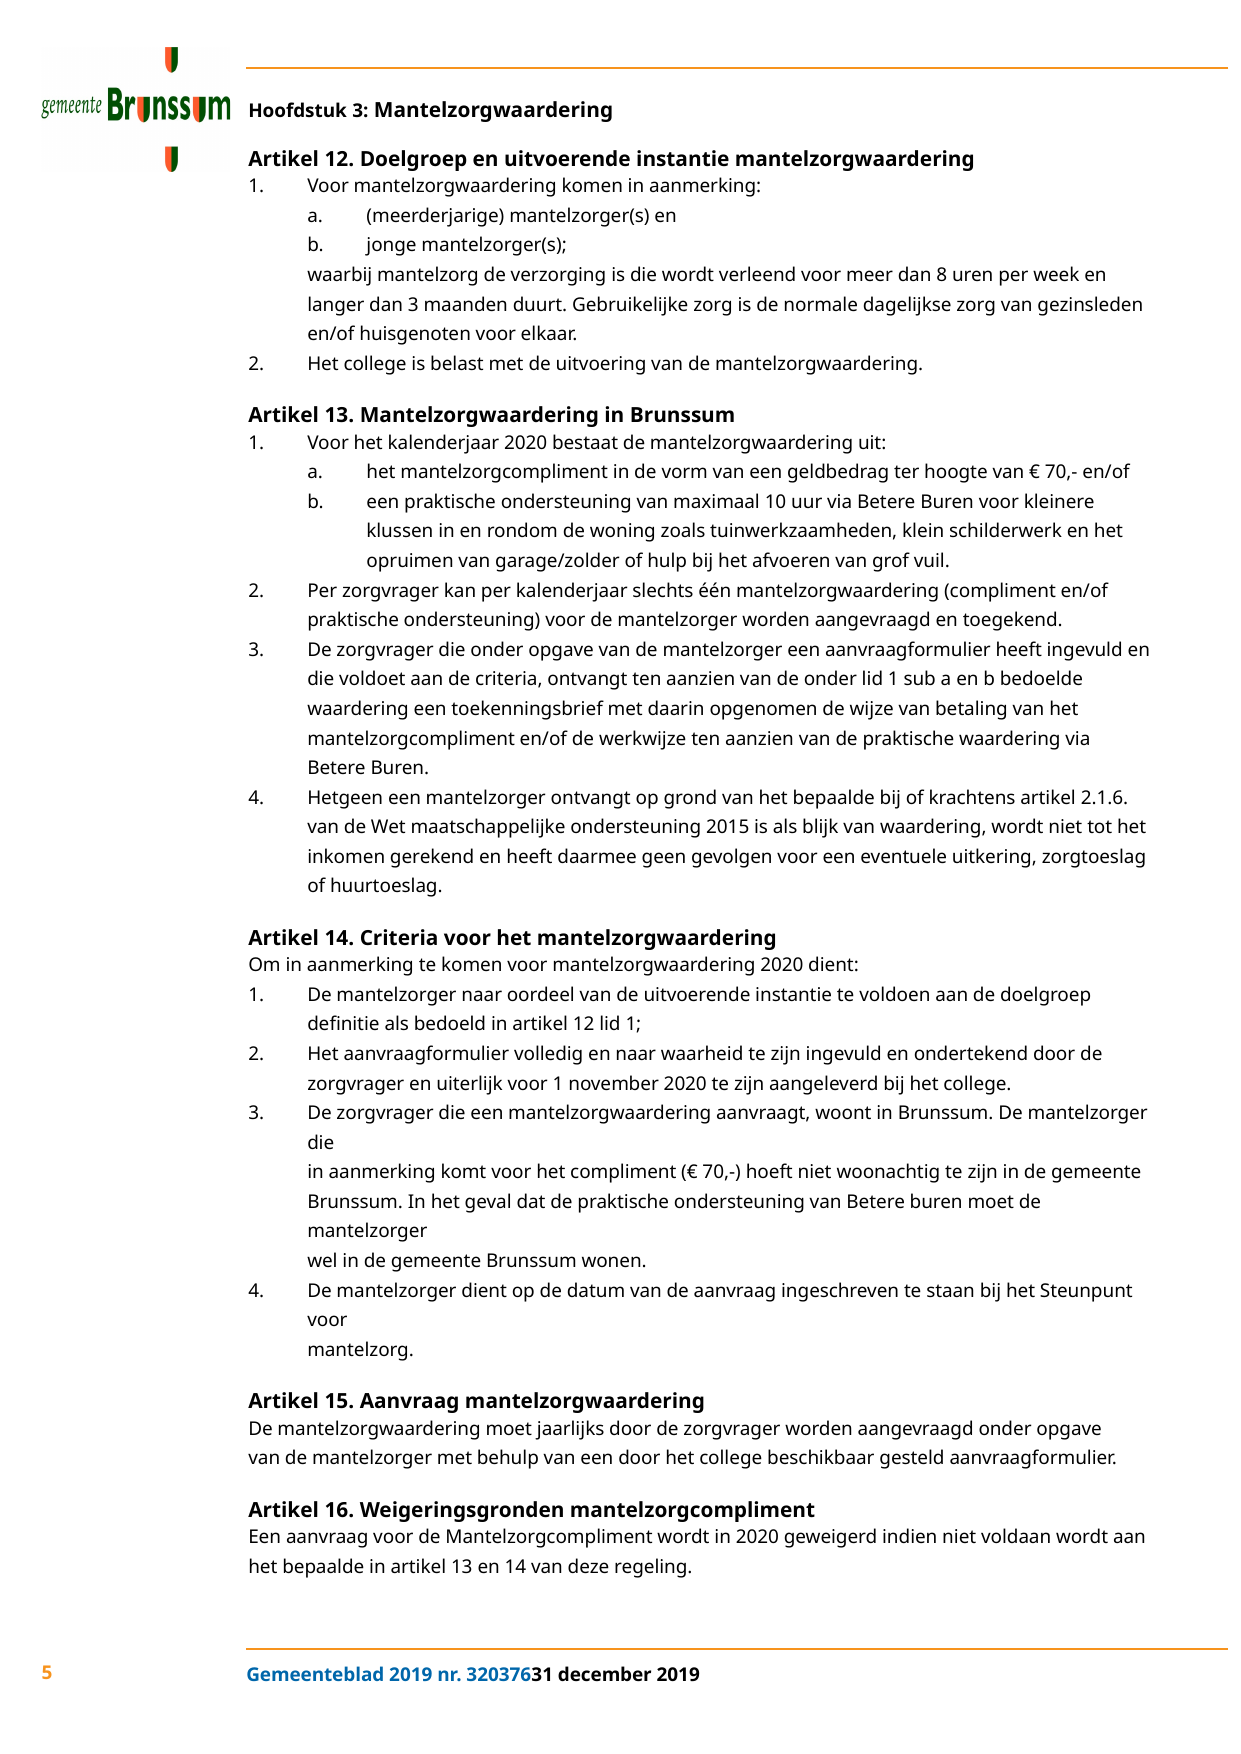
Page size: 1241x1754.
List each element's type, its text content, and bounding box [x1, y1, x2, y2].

list De mantelzorger naar oordeel van de uitvoerende instantie te voldoen aan de doelgroep [248, 981, 1152, 1007]
text het bepaalde in artikel 13 en 14 van deze regeling. [248, 1553, 1152, 1579]
list een praktische ondersteuning van maximaal 10 uur via Betere Buren voor kleinere klussen in en rondom de woning zoals tuinwerkzaamheden, klein schilderwerk en het opruimen van garage/zolder of hulp bij het afvoeren van grof vuil. [307, 488, 1152, 573]
list Het college is belast met de uitvoering van de mantelzorgwaardering. [248, 350, 1152, 376]
list De zorgvrager die een mantelzorgwaardering aanvraagt, woont in Brunssum. De mantelzorger die [248, 1099, 1152, 1155]
list Brunssum. In het geval dat de praktische ondersteuning van Betere buren moet de mantelzorger [248, 1188, 1152, 1243]
list Voor het kalenderjaar 2020 bestaat de mantelzorgwaardering uit: [248, 429, 1152, 454]
text Artikel 12. Doelgroep en uitvoerende instantie mantelzorgwaardering [248, 144, 1152, 172]
text Hoofdstuk 3: Mantelzorgwaardering [248, 95, 1152, 123]
list Hetgeen een mantelzorger ontvangt op grond van het bepaalde bij of krachtens artikel 2.1.6. van de Wet maatschappelijke ondersteuning 2015 is als blijk van waardering, wordt niet tot het inkomen gerekend en heeft daarmee geen gevolgen voor een eventuele uitkering, zorgtoeslag of huurtoeslag. [248, 784, 1152, 898]
text Een aanvraag voor de Mantelzorgcompliment wordt in 2020 geweigerd indien niet voldaan wordt aan [248, 1523, 1152, 1549]
list Per zorgvrager kan per kalenderjaar slechts één mantelzorgwaardering (compliment en/of praktische ondersteuning) voor de mantelzorger worden aangevraagd en toegekend. [248, 577, 1152, 632]
list wel in de gemeente Brunssum wonen. [248, 1247, 1152, 1273]
picture [41, 47, 231, 172]
list het mantelzorgcompliment in de vorm van een geldbedrag ter hoogte van € 70,- en/of [307, 458, 1152, 484]
list De mantelzorger dient op de datum van de aanvraag ingeschreven te staan bij het Steunpunt voor [248, 1277, 1152, 1332]
text Artikel 15. Aanvraag mantelzorgwaardering [248, 1386, 1152, 1415]
list waarbij mantelzorg de verzorging is die wordt verleend voor meer dan 8 uren per week en langer dan 3 maanden duurt. Gebruikelijke zorg is de normale dagelijkse zorg van gezinsleden en/of huisgenoten voor elkaar. [248, 261, 1152, 346]
list Voor mantelzorgwaardering komen in aanmerking: [248, 172, 1152, 198]
list zorgvrager en uiterlijk voor 1 november 2020 te zijn aangeleverd bij het college. [248, 1070, 1152, 1096]
text Om in aanmerking te komen voor mantelzorgwaardering 2020 dient: [248, 951, 1152, 977]
list definitie als bedoeld in artikel 12 lid 1; [248, 1011, 1152, 1036]
text De mantelzorgwaardering moet jaarlijks door de zorgvrager worden aangevraagd onder opgave [248, 1415, 1152, 1441]
list in aanmerking komt voor het compliment (€ 70,-) hoeft niet woonachtig te zijn in de gemeente [248, 1158, 1152, 1184]
list mantelzorg. [248, 1336, 1152, 1362]
list De zorgvrager die onder opgave van de mantelzorger een aanvraagformulier heeft ingevuld en die voldoet aan de criteria, ontvangt ten aanzien van de onder lid 1 sub a en b bedoelde waardering een toekenningsbrief met daarin opgenomen de wijze van betaling van het mantelzorgcompliment en/of de werkwijze ten aanzien van de praktische waardering via Betere Buren. [248, 636, 1152, 780]
text Artikel 13. Mantelzorgwaardering in Brunssum [248, 400, 1152, 429]
list (meerderjarige) mantelzorger(s) en [307, 202, 1152, 228]
text Artikel 14. Criteria voor het mantelzorgwaardering [248, 923, 1152, 951]
list jonge mantelzorger(s); [307, 232, 1152, 257]
text van de mantelzorger met behulp van een door het college beschikbaar gesteld aanvraagformulier. [248, 1444, 1152, 1470]
text Artikel 16. Weigeringsgronden mantelzorgcompliment [248, 1495, 1152, 1523]
list Het aanvraagformulier volledig en naar waarheid te zijn ingevuld en ondertekend door de [248, 1040, 1152, 1066]
